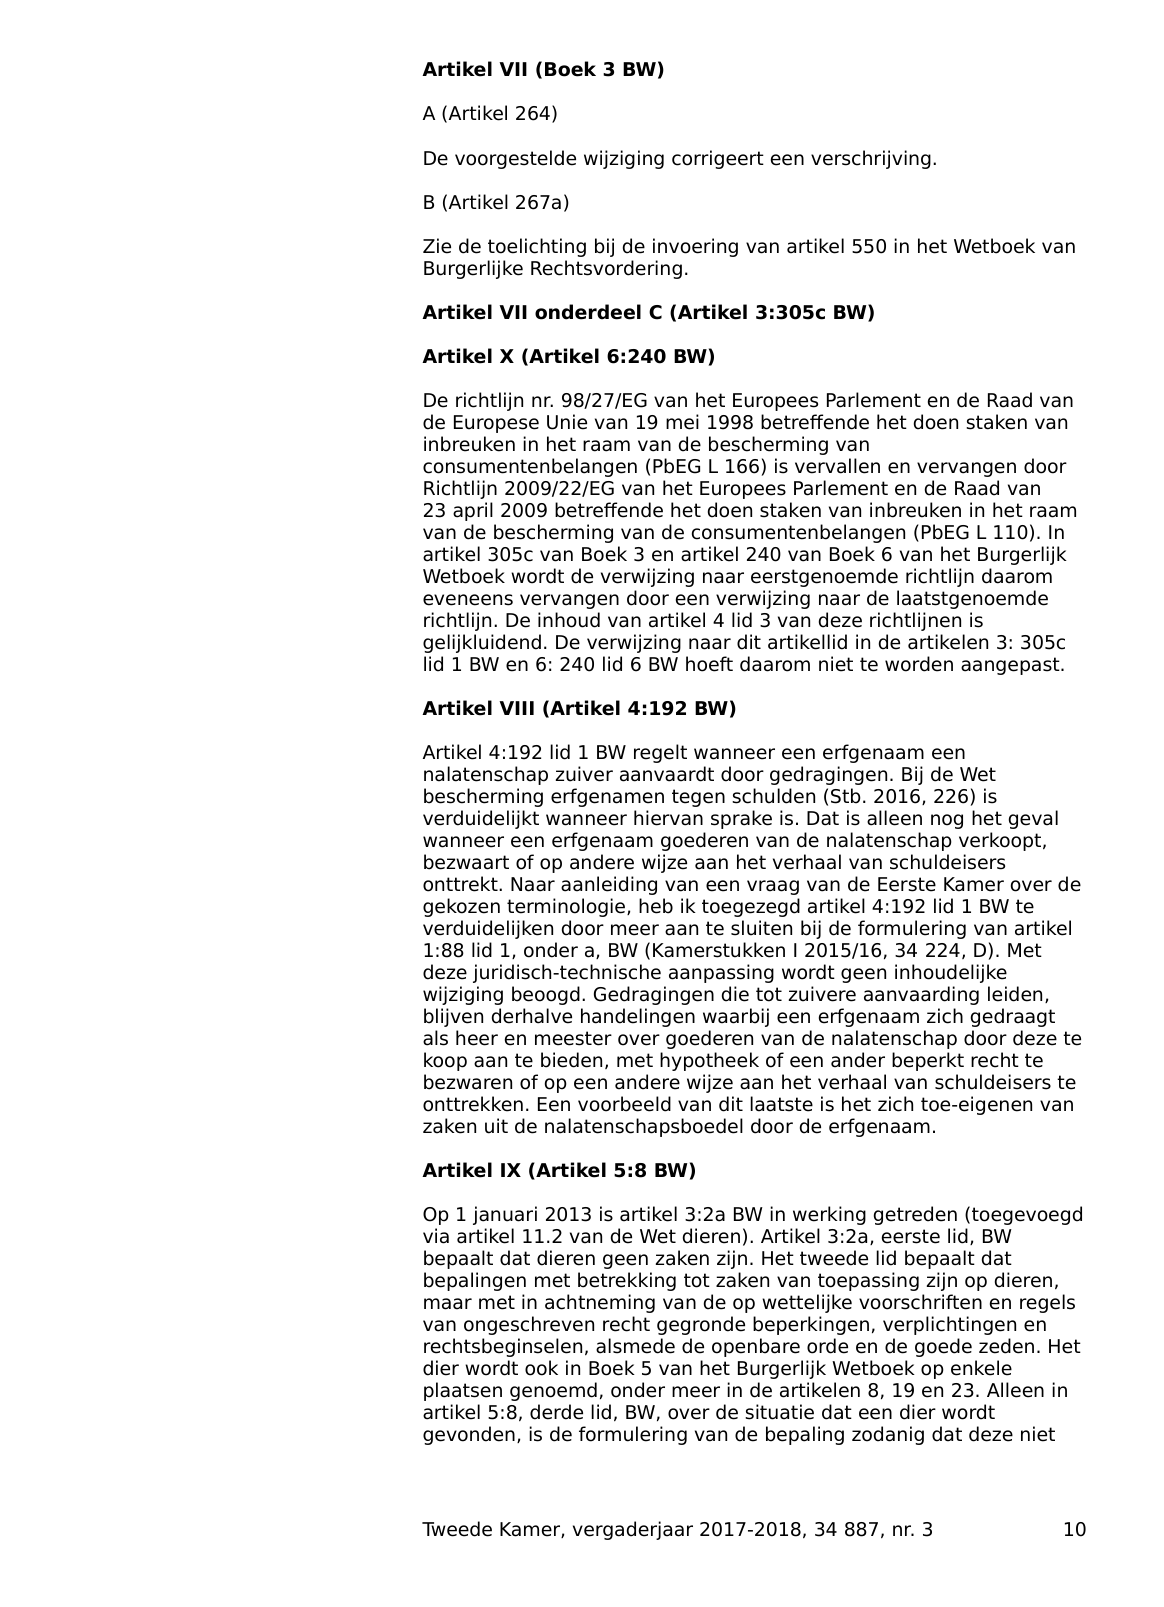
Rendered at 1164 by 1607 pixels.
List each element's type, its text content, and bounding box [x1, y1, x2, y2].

text De richtlijn nr. 98/27/EG van het Europees Parlement en de Raad van de Europese Unie van 19 mei 1998 betreffende het doen staken van inbreuken in het raam van de bescherming van consumentenbelangen (PbEG L 166) is vervallen en vervangen door Richtlijn 2009/22/EG van het Europees Parlement en de Raad van 23 april 2009 betreffende het doen staken van inbreuken in het raam van de bescherming van de consumentenbelangen (PbEG L 110). In artikel 305c van Boek 3 en artikel 240 van Boek 6 van het Burgerlijk Wetboek wordt de verwijzing naar eerstgenoemde richtlijn daarom eveneens vervangen door een verwijzing naar de laatstgenoemde richtlijn. De inhoud van artikel 4 lid 3 van deze richtlijnen is gelijkluidend. De verwijzing naar dit artikellid in de artikelen 3: 305c lid 1 BW en 6: 240 lid 6 BW hoeft daarom niet te worden aangepast. [422, 390, 1087, 676]
text De voorgestelde wijziging corrigeert een verschrijving. [422, 147, 1087, 169]
text Artikel 4:192 lid 1 BW regelt wanneer een erfgenaam een nalatenschap zuiver aanvaardt door gedragingen. Bij de Wet bescherming erfgenamen tegen schulden (Stb. 2016, 226) is verduidelijkt wanneer hiervan sprake is. Dat is alleen nog het geval wanneer een erfgenaam goederen van de nalatenschap verkoopt, bezwaart of op andere wijze aan het verhaal van schuldeisers onttrekt. Naar aanleiding van een vraag van de Eerste Kamer over de gekozen terminologie, heb ik toegezegd artikel 4:192 lid 1 BW te verduidelijken door meer aan te sluiten bij de formulering van artikel 1:88 lid 1, onder a, BW (Kamerstukken I 2015/16, 34 224, D). Met deze juridisch-technische aanpassing wordt geen inhoudelijke wijziging beoogd. Gedragingen die tot zuivere aanvaarding leiden, blijven derhalve handelingen waarbij een erfgenaam zich gedraagt als heer en meester over goederen van de nalatenschap door deze te koop aan te bieden, met hypotheek of een ander beperkt recht te bezwaren of op een andere wijze aan het verhaal van schuldeisers te onttrekken. Een voorbeeld van dit laatste is het zich toe-eigenen van zaken uit de nalatenschapsboedel door de erfgenaam. [422, 742, 1087, 1138]
text Op 1 januari 2013 is artikel 3:2a BW in werking getreden (toegevoegd via artikel 11.2 van de Wet dieren). Artikel 3:2a, eerste lid, BW bepaalt dat dieren geen zaken zijn. Het tweede lid bepaalt dat bepalingen met betrekking tot zaken van toepassing zijn op dieren, maar met in achtneming van de op wettelijke voorschriften en regels van ongeschreven recht gegronde beperkingen, verplichtingen en rechtsbeginselen, alsmede de openbare orde en de goede zeden. Het dier wordt ook in Boek 5 van het Burgerlijk Wetboek op enkele plaatsen genoemd, onder meer in de artikelen 8, 19 en 23. Alleen in artikel 5:8, derde lid, BW, over de situatie dat een dier wordt gevonden, is de formulering van de bepaling zodanig dat deze niet [422, 1204, 1087, 1446]
subtitle Artikel VII onderdeel C (Artikel 3:305c BW) [422, 302, 1087, 324]
subtitle Artikel VIII (Artikel 4:192 BW) [422, 698, 1087, 720]
subtitle Artikel X (Artikel 6:240 BW) [422, 346, 1087, 368]
text Zie de toelichting bij de invoering van artikel 550 in het Wetboek van Burgerlijke Rechtsvordering. [422, 236, 1087, 280]
subtitle Artikel IX (Artikel 5:8 BW) [422, 1160, 1087, 1182]
subtitle A (Artikel 264) [422, 103, 1087, 125]
subtitle B (Artikel 267a) [422, 192, 1087, 213]
subtitle Artikel VII (Boek 3 BW) [422, 59, 1087, 81]
